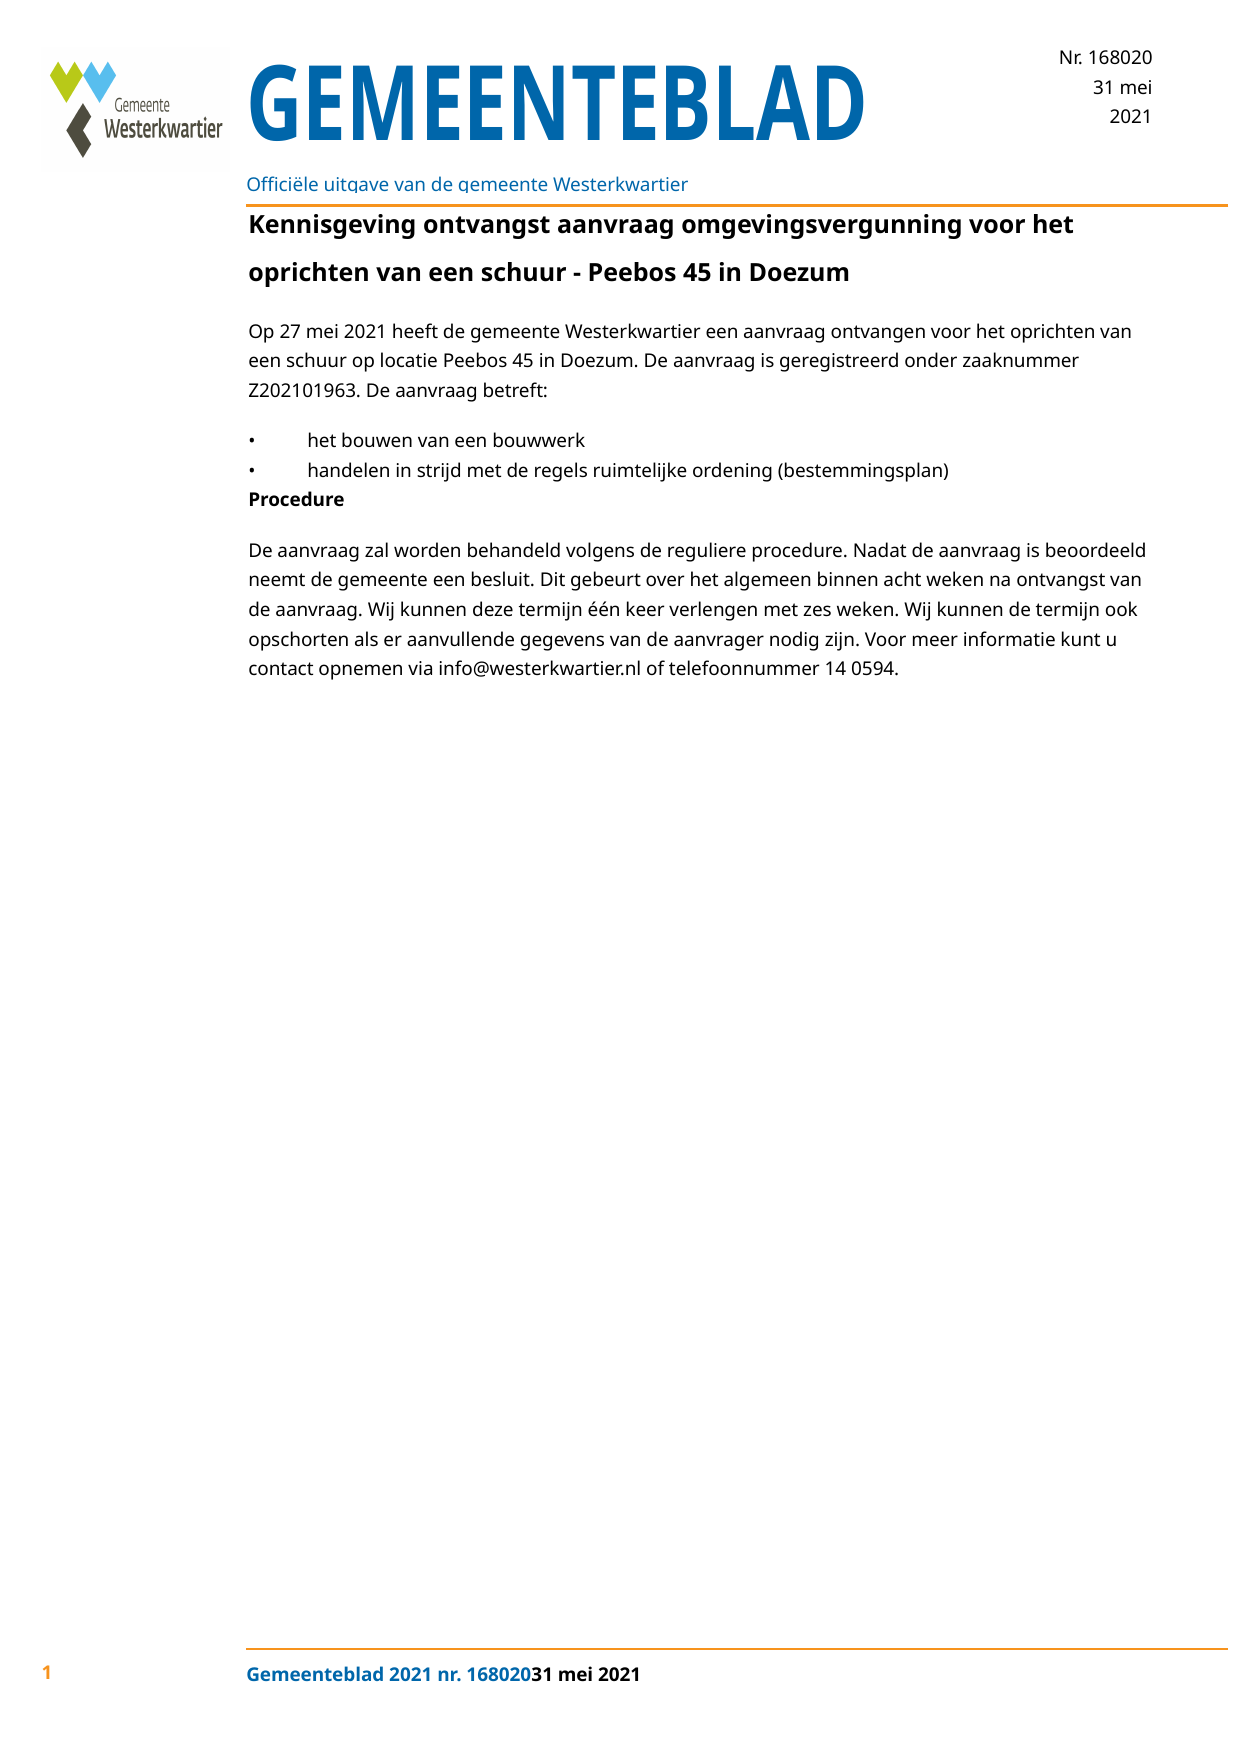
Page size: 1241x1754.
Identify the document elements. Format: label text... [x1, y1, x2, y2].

text Op 27 mei 2021 heeft de gemeente Westerkwartier een aanvraag ontvangen voor het oprichten van een schuur op locatie Peebos 45 in Doezum. De aanvraag is geregistreerd onder zaaknummer Z202101963. De aanvraag betreft: [248, 318, 1152, 403]
text Kennisgeving ontvangst aanvraag omgevingsvergunning voor het oprichten van een schuur - Peebos 45 in Doezum [248, 207, 1152, 288]
list het bouwen van een bouwwerk [248, 427, 1152, 453]
text Procedure [248, 487, 1152, 512]
list handelen in strijd met de regels ruimtelijke ordening (bestemmingsplan) [248, 457, 1152, 483]
picture [41, 47, 231, 172]
text De aanvraag zal worden behandeld volgens de reguliere procedure. Nadat de aanvraag is beoordeeld neemt de gemeente een besluit. Dit gebeurt over het algemeen binnen acht weken na ontvangst van de aanvraag. Wij kunnen deze termijn één keer verlengen met zes weken. Wij kunnen de termijn ook opschorten als er aanvullende gegevens van de aanvrager nodig zijn. Voor meer informatie kunt u contact opnemen via info@westerkwartier.nl of telefoonnummer 14 0594. [248, 537, 1152, 681]
